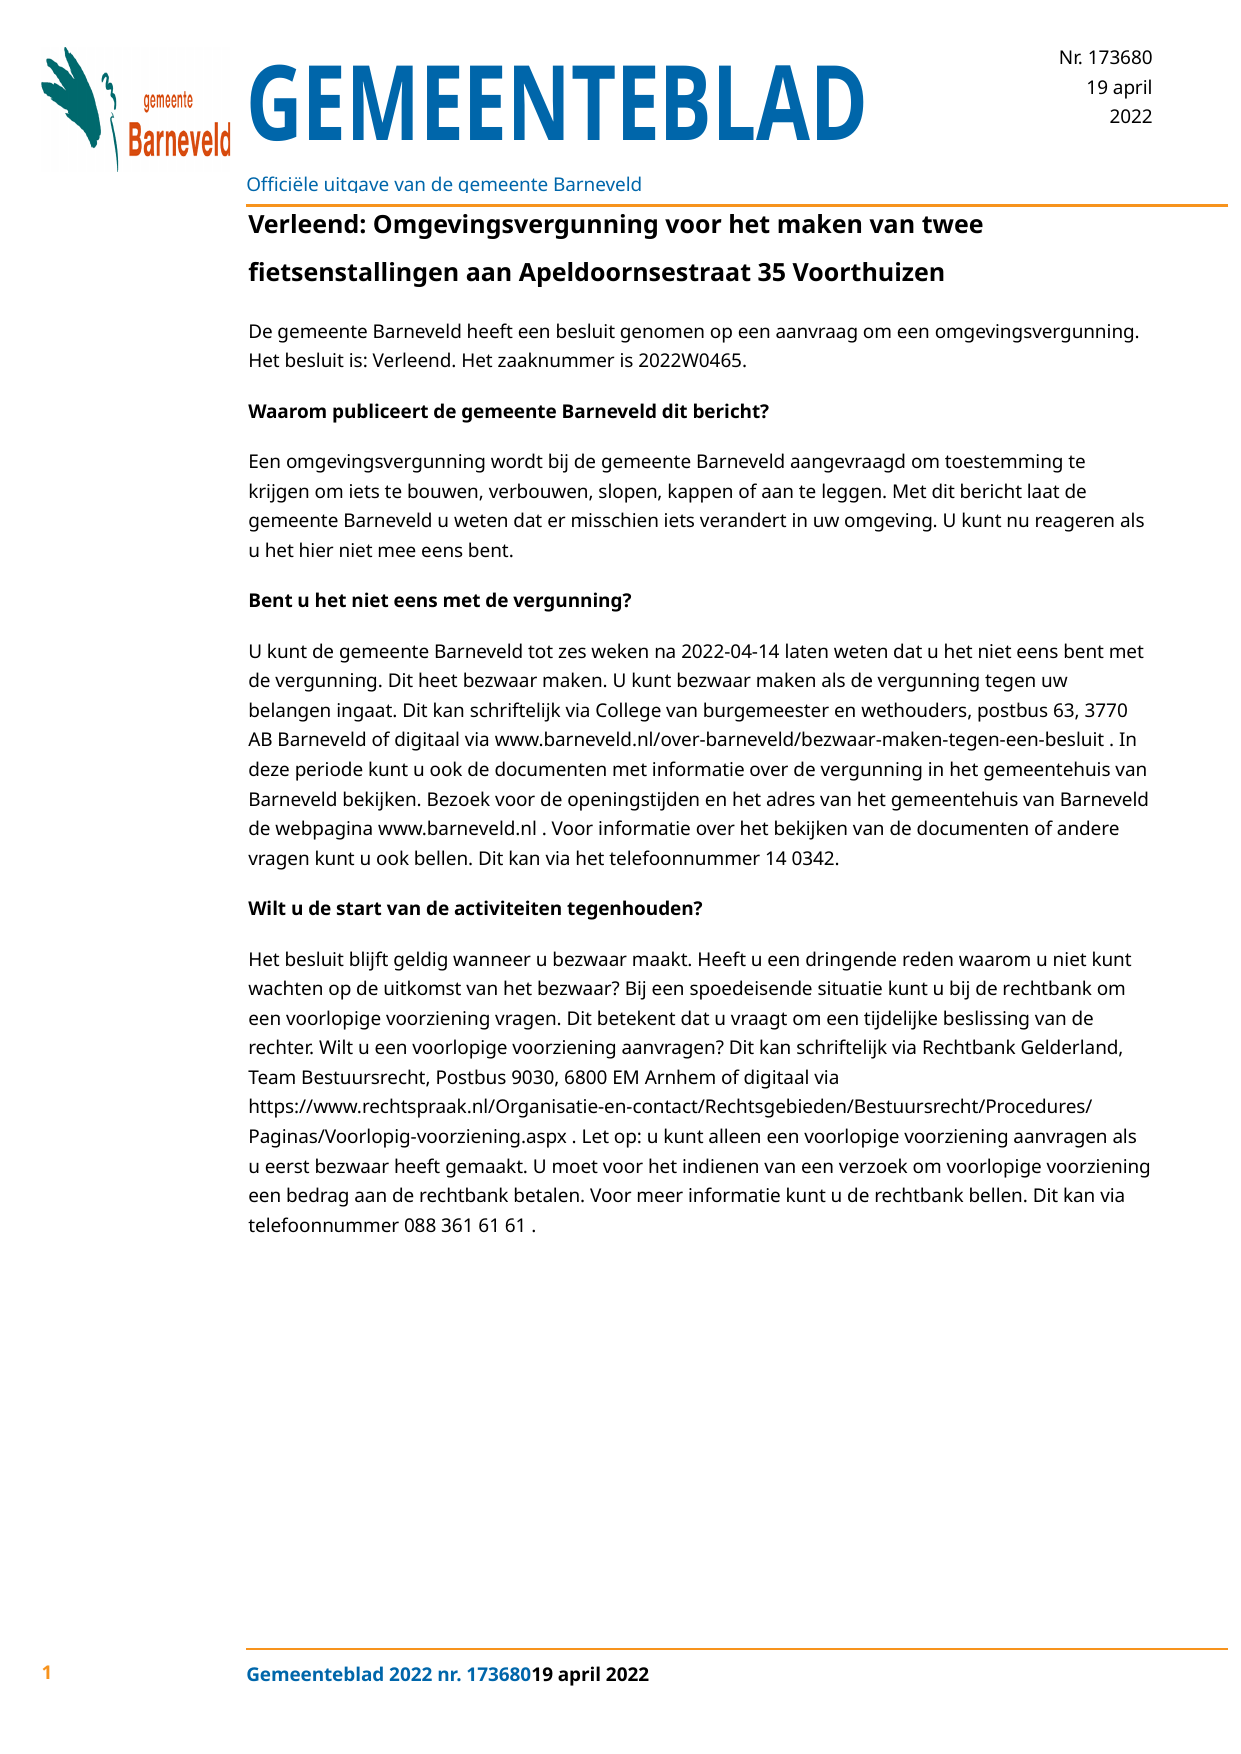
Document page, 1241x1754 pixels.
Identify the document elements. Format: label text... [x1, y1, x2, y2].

text U kunt de gemeente Barneveld tot zes weken na 2022-04-14 laten weten dat u het niet eens bent met de vergunning. Dit heet bezwaar maken. U kunt bezwaar maken als de vergunning tegen uw belangen ingaat. Dit kan schriftelijk via College van burgemeester en wethouders, postbus 63, 3770 AB Barneveld of digitaal via www.barneveld.nl/over-barneveld/bezwaar-maken-tegen-een-besluit . In deze periode kunt u ook de documenten met informatie over de vergunning in het gemeentehuis van Barneveld bekijken. Bezoek voor de openingstijden en het adres van het gemeentehuis van Barneveld de webpagina www.barneveld.nl . Voor informatie over het bekijken van de documenten of andere vragen kunt u ook bellen. Dit kan via het telefoonnummer 14 0342. [248, 638, 1152, 871]
text De gemeente Barneveld heeft een besluit genomen op een aanvraag om een omgevingsvergunning. Het besluit is: Verleend. Het zaaknummer is 2022W0465. [248, 318, 1152, 373]
text Bent u het niet eens met de vergunning? [248, 587, 1152, 613]
text Wilt u de start van de activiteiten tegenhouden? [248, 895, 1152, 921]
picture [41, 47, 231, 172]
text Een omgevingsvergunning wordt bij de gemeente Barneveld aangevraagd om toestemming te krijgen om iets te bouwen, verbouwen, slopen, kappen of aan te leggen. Met dit bericht laat de gemeente Barneveld u weten dat er misschien iets verandert in uw omgeving. U kunt nu reageren als u het hier niet mee eens bent. [248, 448, 1152, 563]
text Verleend: Omgevingsvergunning voor het maken van twee fietsenstallingen aan Apeldoornsestraat 35 Voorthuizen [248, 207, 1152, 288]
text Het besluit blijft geldig wanneer u bezwaar maakt. Heeft u een dringende reden waarom u niet kunt wachten op de uitkomst van het bezwaar? Bij een spoedeisende situatie kunt u bij de rechtbank om een voorlopige voorziening vragen. Dit betekent dat u vraagt om een tijdelijke beslissing van de rechter. Wilt u een voorlopige voorziening aanvragen? Dit kan schriftelijk via Rechtbank Gelderland, Team Bestuursrecht, Postbus 9030, 6800 EM Arnhem of digitaal via https://www.rechtspraak.nl/Organisatie-en-contact/Rechtsgebieden/Bestuursrecht/Procedures/Paginas/Voorlopig-voorziening.aspx . Let op: u kunt alleen een voorlopige voorziening aanvragen als u eerst bezwaar heeft gemaakt. U moet voor het indienen van een verzoek om voorlopige voorziening een bedrag aan de rechtbank betalen. Voor meer informatie kunt u de rechtbank bellen. Dit kan via telefoonnummer 088 361 61 61 . [248, 946, 1152, 1238]
text Waarom publiceert de gemeente Barneveld dit bericht? [248, 398, 1152, 424]
